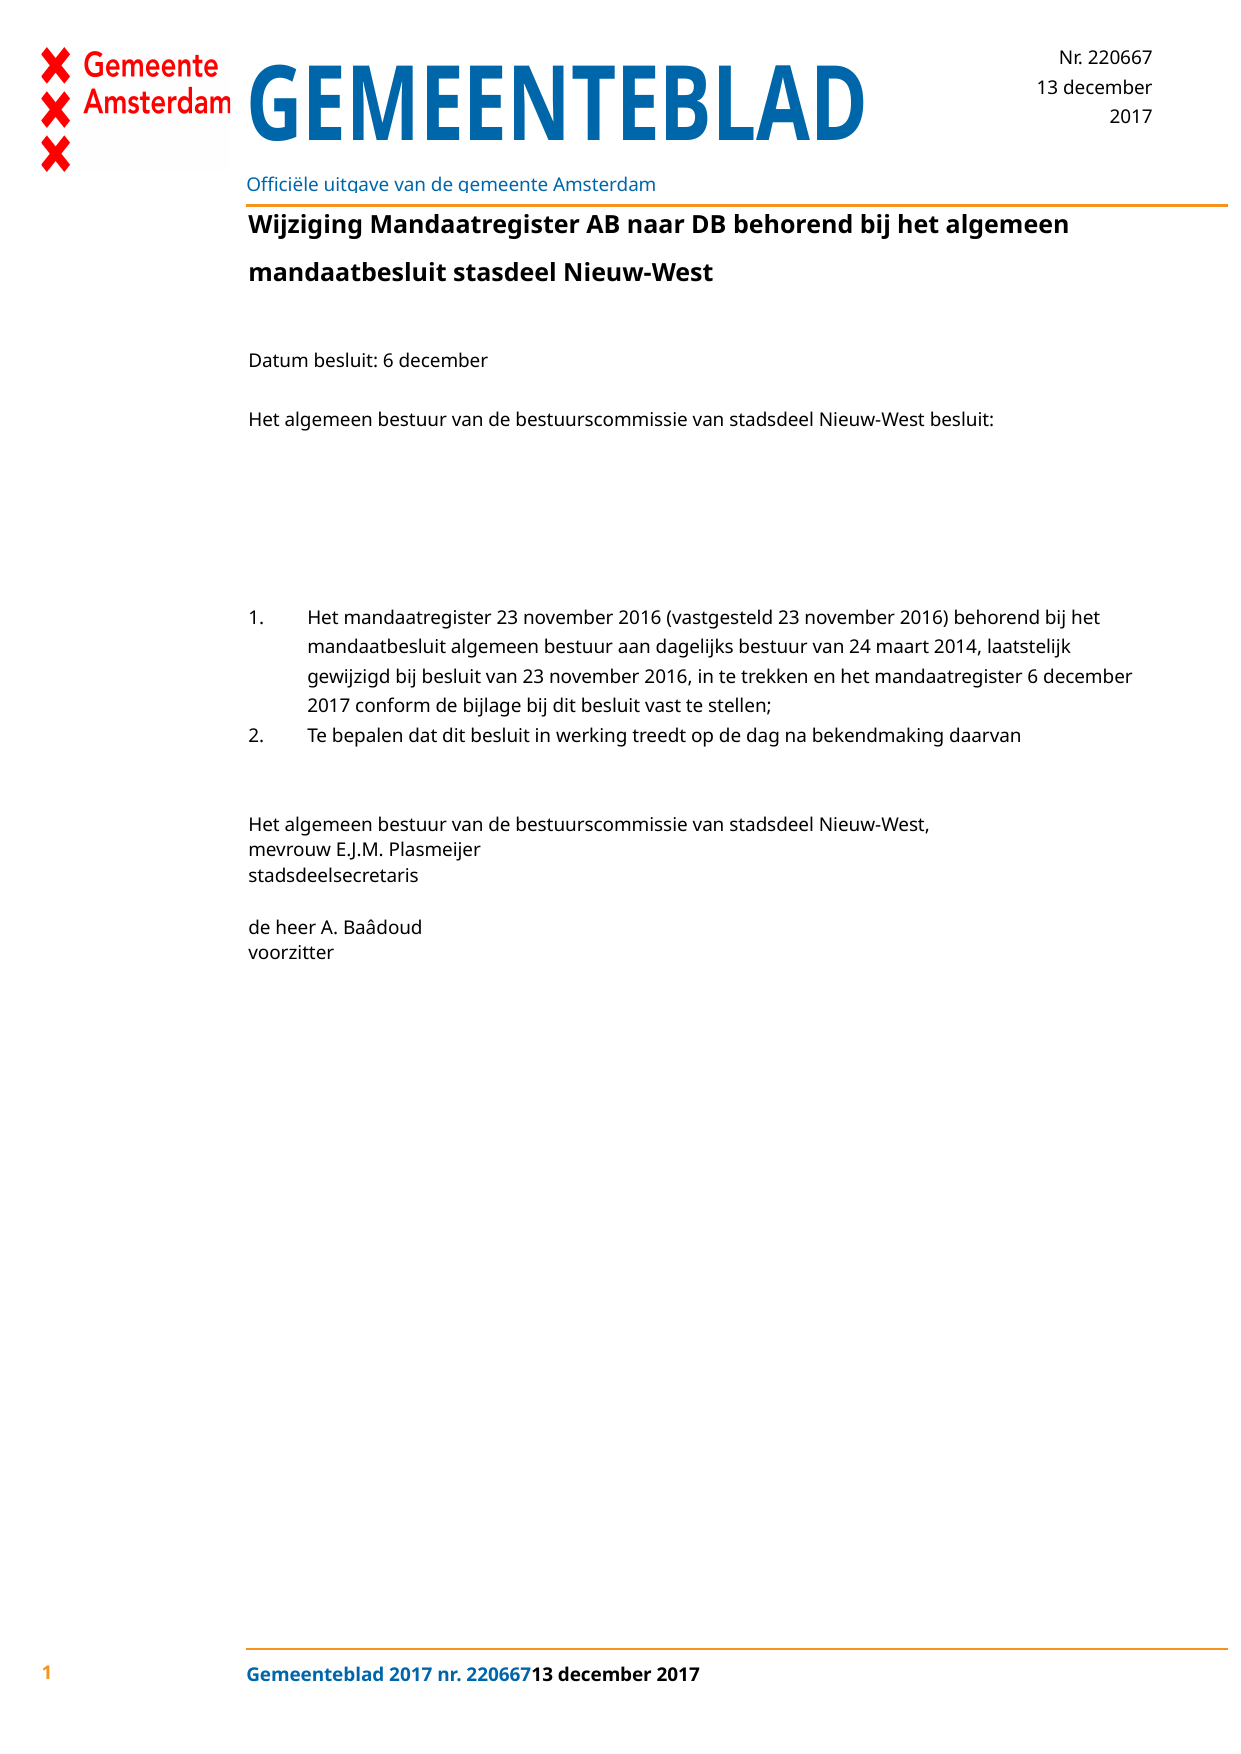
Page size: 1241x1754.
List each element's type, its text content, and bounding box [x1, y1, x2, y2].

text de heer A. Baâdoud [248, 914, 1152, 939]
text stadsdeelsecretaris [248, 862, 1152, 888]
text voorzitter [248, 939, 1152, 965]
picture [41, 47, 231, 172]
list Het mandaatregister 23 november 2016 (vastgesteld 23 november 2016) behorend bij het mandaatbesluit algemeen bestuur aan dagelijks bestuur van 24 maart 2014, laatstelijk gewijzigd bij besluit van 23 november 2016, in te trekken en het mandaatregister 6 december 2017 conform de bijlage bij dit besluit vast te stellen; [248, 604, 1152, 718]
text mevrouw E.J.M. Plasmeijer [248, 837, 1152, 862]
text Datum besluit: 6 december [248, 347, 1152, 373]
text Wijziging Mandaatregister AB naar DB behorend bij het algemeen mandaatbesluit stasdeel Nieuw-West [248, 207, 1152, 288]
text Het algemeen bestuur van de bestuurscommissie van stadsdeel Nieuw-West besluit: [248, 407, 1152, 432]
text Het algemeen bestuur van de bestuurscommissie van stadsdeel Nieuw-West, [248, 811, 1152, 837]
list Te bepalen dat dit besluit in werking treedt op de dag na bekendmaking daarvan [248, 722, 1152, 748]
